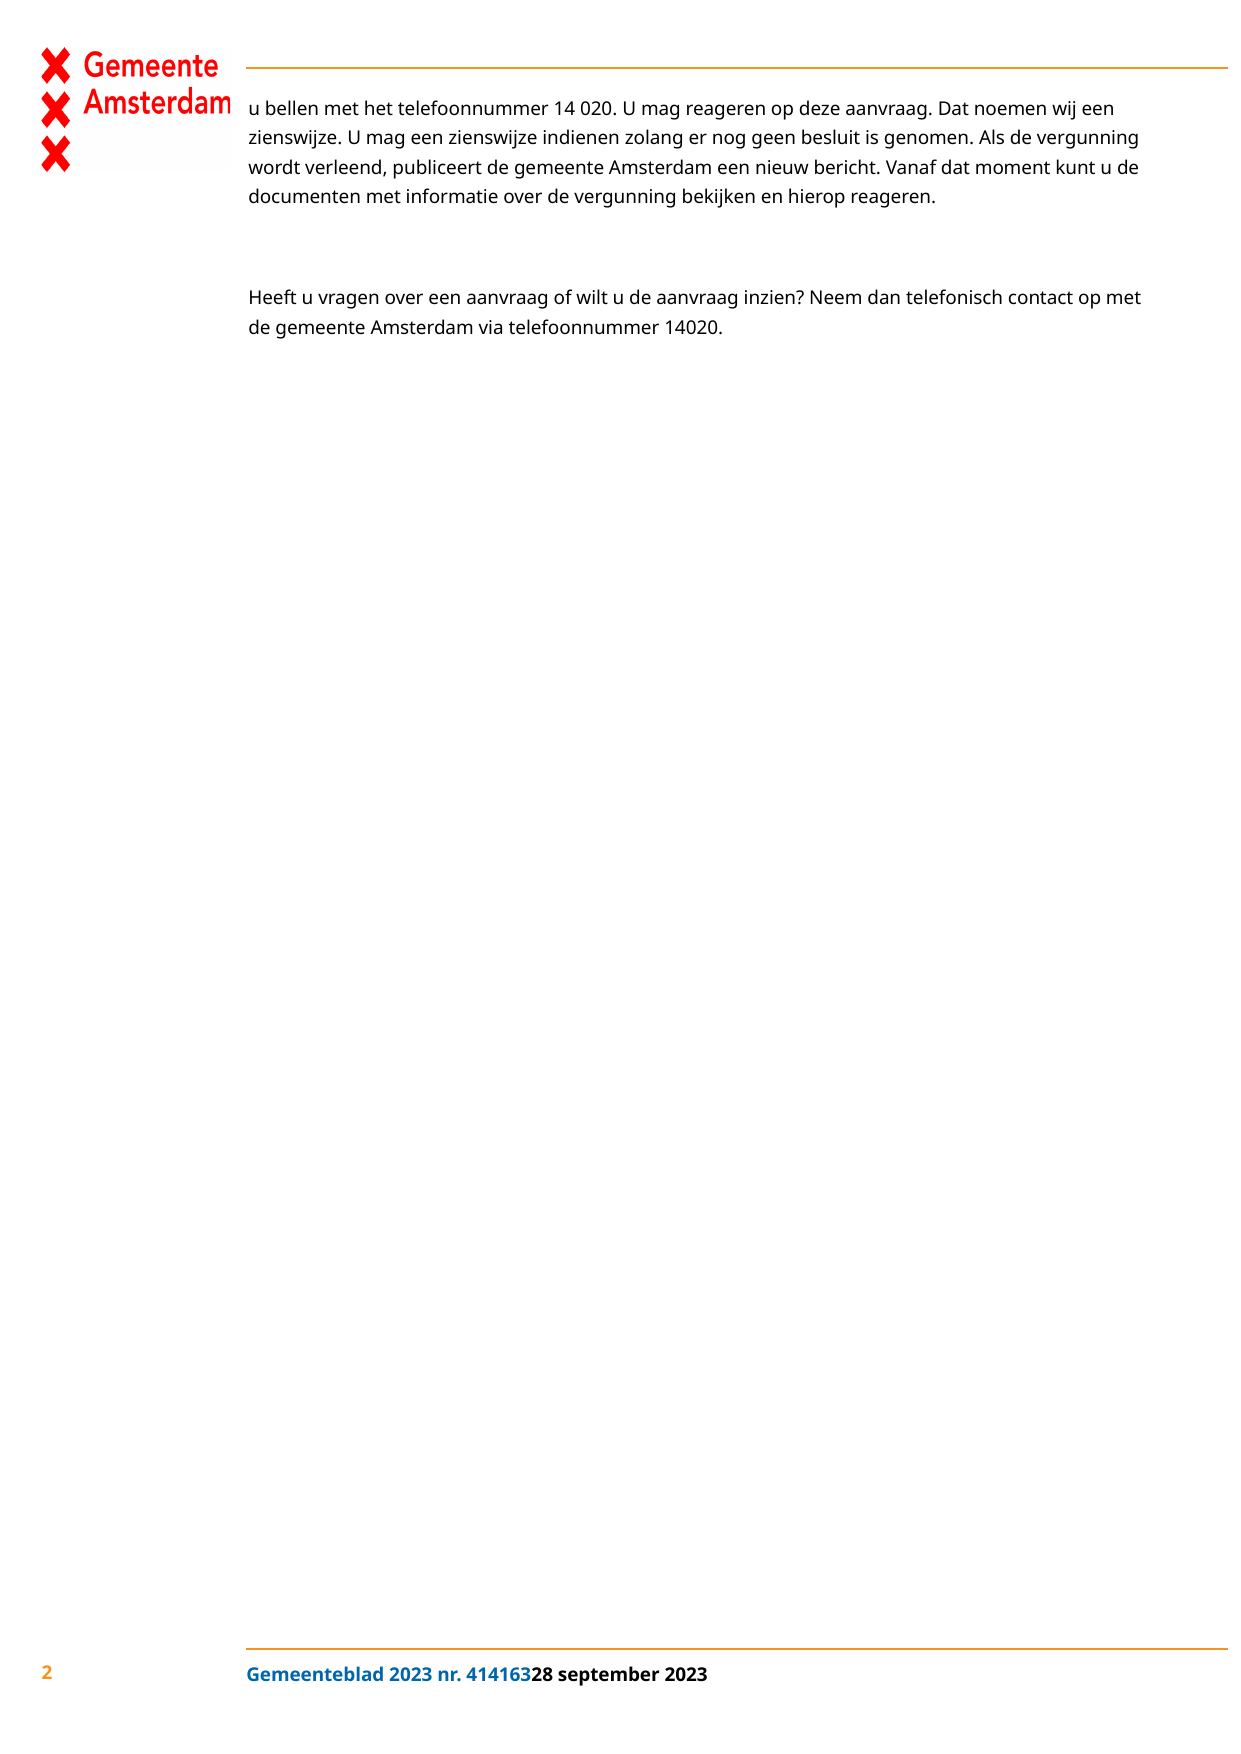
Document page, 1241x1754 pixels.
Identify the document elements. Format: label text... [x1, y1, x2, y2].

text Heeft u vragen over een aanvraag of wilt u de aanvraag inzien? Neem dan telefonisch contact op met de gemeente Amsterdam via telefoonnummer 14020. [248, 284, 1152, 340]
text u bellen met het telefoonnummer 14 020. U mag reageren op deze aanvraag. Dat noemen wij een zienswijze. U mag een zienswijze indienen zolang er nog geen besluit is genomen. Als de vergunning wordt verleend, publiceert de gemeente Amsterdam een nieuw bericht. Vanaf dat moment kunt u de documenten met informatie over de vergunning bekijken en hierop reageren. [248, 95, 1152, 209]
picture [41, 47, 231, 172]
